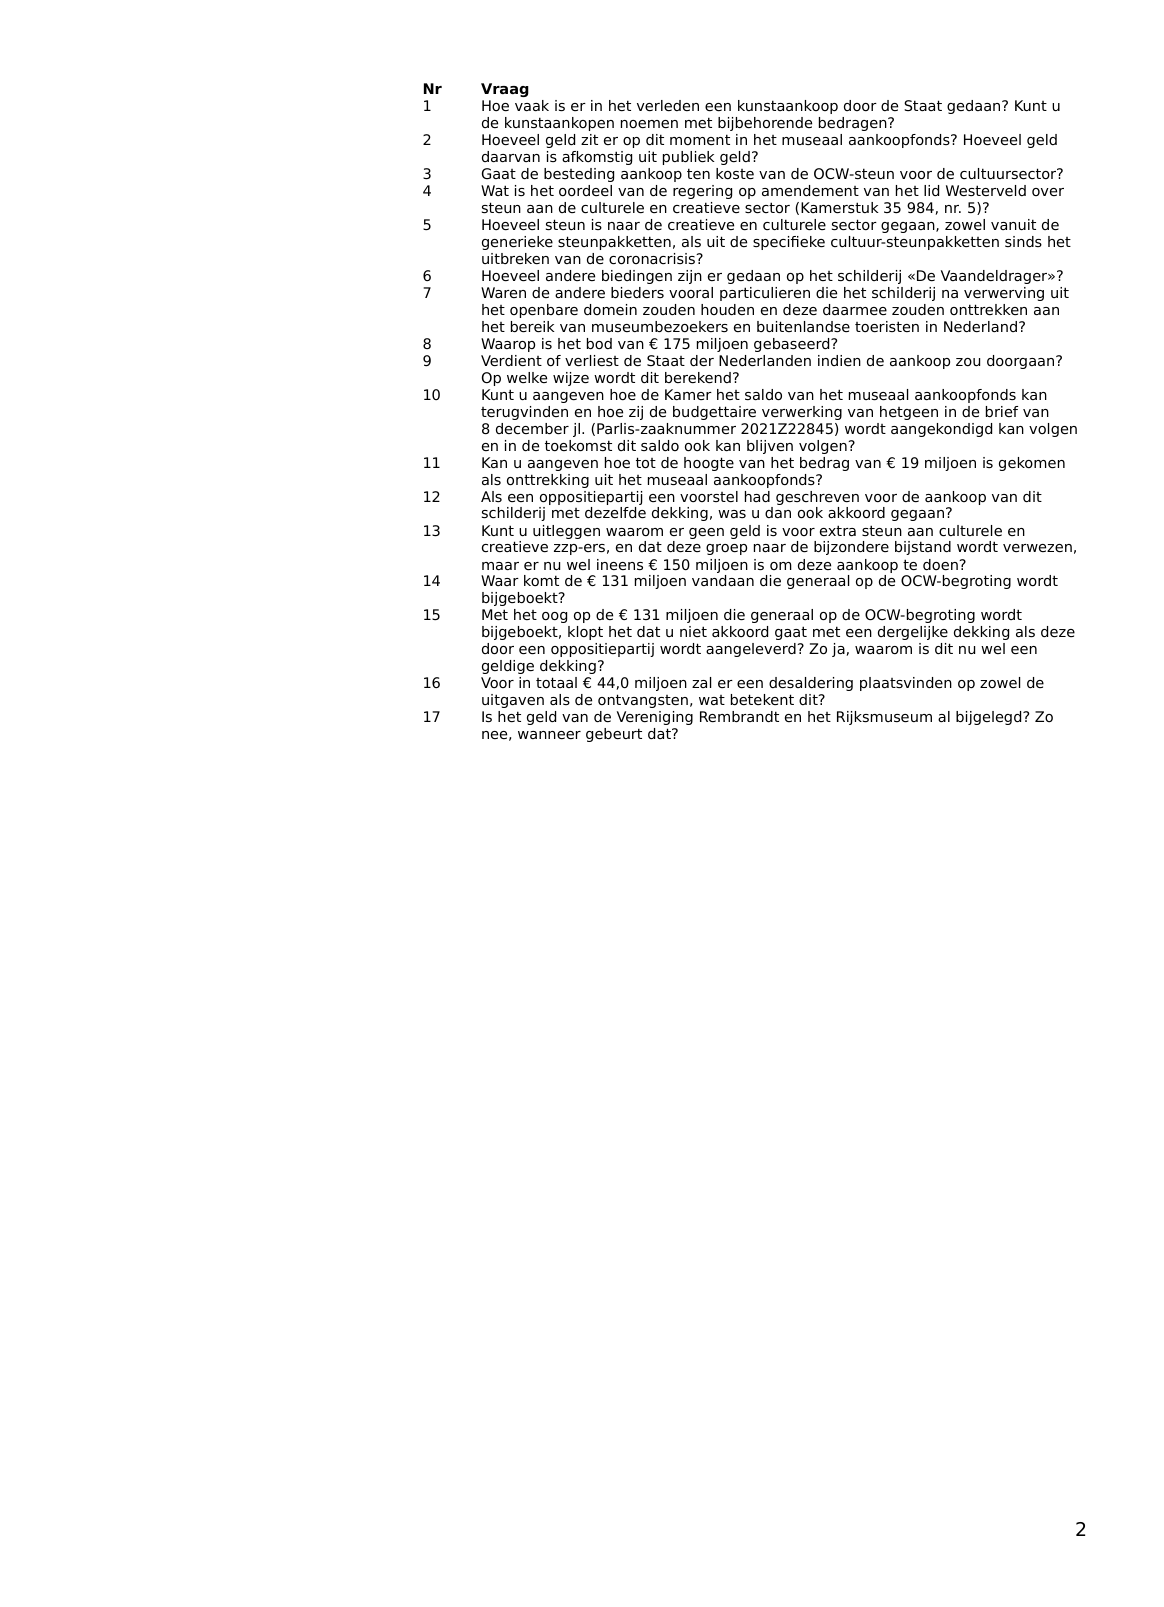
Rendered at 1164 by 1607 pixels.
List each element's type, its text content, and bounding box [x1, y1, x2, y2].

table_cell Kan u aangeven hoe tot de hoogte van het bedrag van € 19 miljoen is gekomen als onttrekking uit het museaal aankoopfonds? [475, 455, 1087, 488]
table_cell 6 [422, 268, 475, 285]
table_cell 12 [422, 489, 475, 522]
table_cell 9 [422, 353, 475, 387]
table_cell 8 [422, 336, 475, 353]
table_cell 4 [422, 183, 475, 217]
table_cell Waar komt de € 131 miljoen vandaan die generaal op de OCW-begroting wordt bijgeboekt? [475, 573, 1087, 607]
table_cell 5 [422, 217, 475, 268]
table_cell Als een oppositiepartij een voorstel had geschreven voor de aankoop van dit schilderij met dezelfde dekking, was u dan ook akkoord gegaan? [475, 489, 1087, 522]
table_cell Met het oog op de € 131 miljoen die generaal op de OCW-begroting wordt bijgeboekt, klopt het dat u niet akkoord gaat met een dergelijke dekking als deze door een oppositiepartij wordt aangeleverd? Zo ja, waarom is dit nu wel een geldige dekking? [475, 607, 1087, 675]
table_cell 3 [422, 166, 475, 183]
table_cell 7 [422, 285, 475, 336]
table_cell 11 [422, 455, 475, 488]
table_cell 13 [422, 523, 475, 573]
table_cell Hoe vaak is er in het verleden een kunstaankoop door de Staat gedaan? Kunt u de kunstaankopen noemen met bijbehorende bedragen? [475, 98, 1087, 132]
table_cell Gaat de besteding aankoop ten koste van de OCW-steun voor de cultuursector? [475, 166, 1087, 183]
table_cell Hoeveel andere biedingen zijn er gedaan op het schilderij «De Vaandeldrager»? [475, 268, 1087, 285]
table_cell 17 [422, 709, 475, 743]
table_cell Kunt u uitleggen waarom er geen geld is voor extra steun aan culturele en creatieve zzp-ers, en dat deze groep naar de bijzondere bijstand wordt verwezen, maar er nu wel ineens € 150 miljoen is om deze aankoop te doen? [475, 523, 1087, 573]
table_cell 14 [422, 573, 475, 607]
table_cell Hoeveel steun is naar de creatieve en culturele sector gegaan, zowel vanuit de generieke steunpakketten, als uit de specifieke cultuur-steunpakketten sinds het uitbreken van de coronacrisis? [475, 217, 1087, 268]
table_header Nr [422, 81, 475, 98]
table_cell 1 [422, 98, 475, 132]
table_cell Is het geld van de Vereniging Rembrandt en het Rijksmuseum al bijgelegd? Zo nee, wanneer gebeurt dat? [475, 709, 1087, 743]
table_cell Hoeveel geld zit er op dit moment in het museaal aankoopfonds? Hoeveel geld daarvan is afkomstig uit publiek geld? [475, 132, 1087, 166]
table_header Vraag [475, 81, 1087, 98]
table_cell Wat is het oordeel van de regering op amendement van het lid Westerveld over steun aan de culturele en creatieve sector (Kamerstuk 35 984, nr. 5)? [475, 183, 1087, 217]
table_cell Verdient of verliest de Staat der Nederlanden indien de aankoop zou doorgaan? Op welke wijze wordt dit berekend? [475, 353, 1087, 387]
table_cell Voor in totaal € 44,0 miljoen zal er een desaldering plaatsvinden op zowel de uitgaven als de ontvangsten, wat betekent dit? [475, 675, 1087, 709]
table_cell 10 [422, 387, 475, 454]
table_cell Kunt u aangeven hoe de Kamer het saldo van het museaal aankoopfonds kan terugvinden en hoe zij de budgettaire verwerking van hetgeen in de brief van 8 december jl. (Parlis-zaaknummer 2021Z22845) wordt aangekondigd kan volgen en in de toekomst dit saldo ook kan blijven volgen? [475, 387, 1087, 454]
table_cell 2 [422, 132, 475, 166]
table_cell Waarop is het bod van € 175 miljoen gebaseerd? [475, 336, 1087, 353]
table_cell 15 [422, 607, 475, 675]
table_cell 16 [422, 675, 475, 709]
table_cell Waren de andere bieders vooral particulieren die het schilderij na verwerving uit het openbare domein zouden houden en deze daarmee zouden onttrekken aan het bereik van museumbezoekers en buitenlandse toeristen in Nederland? [475, 285, 1087, 336]
